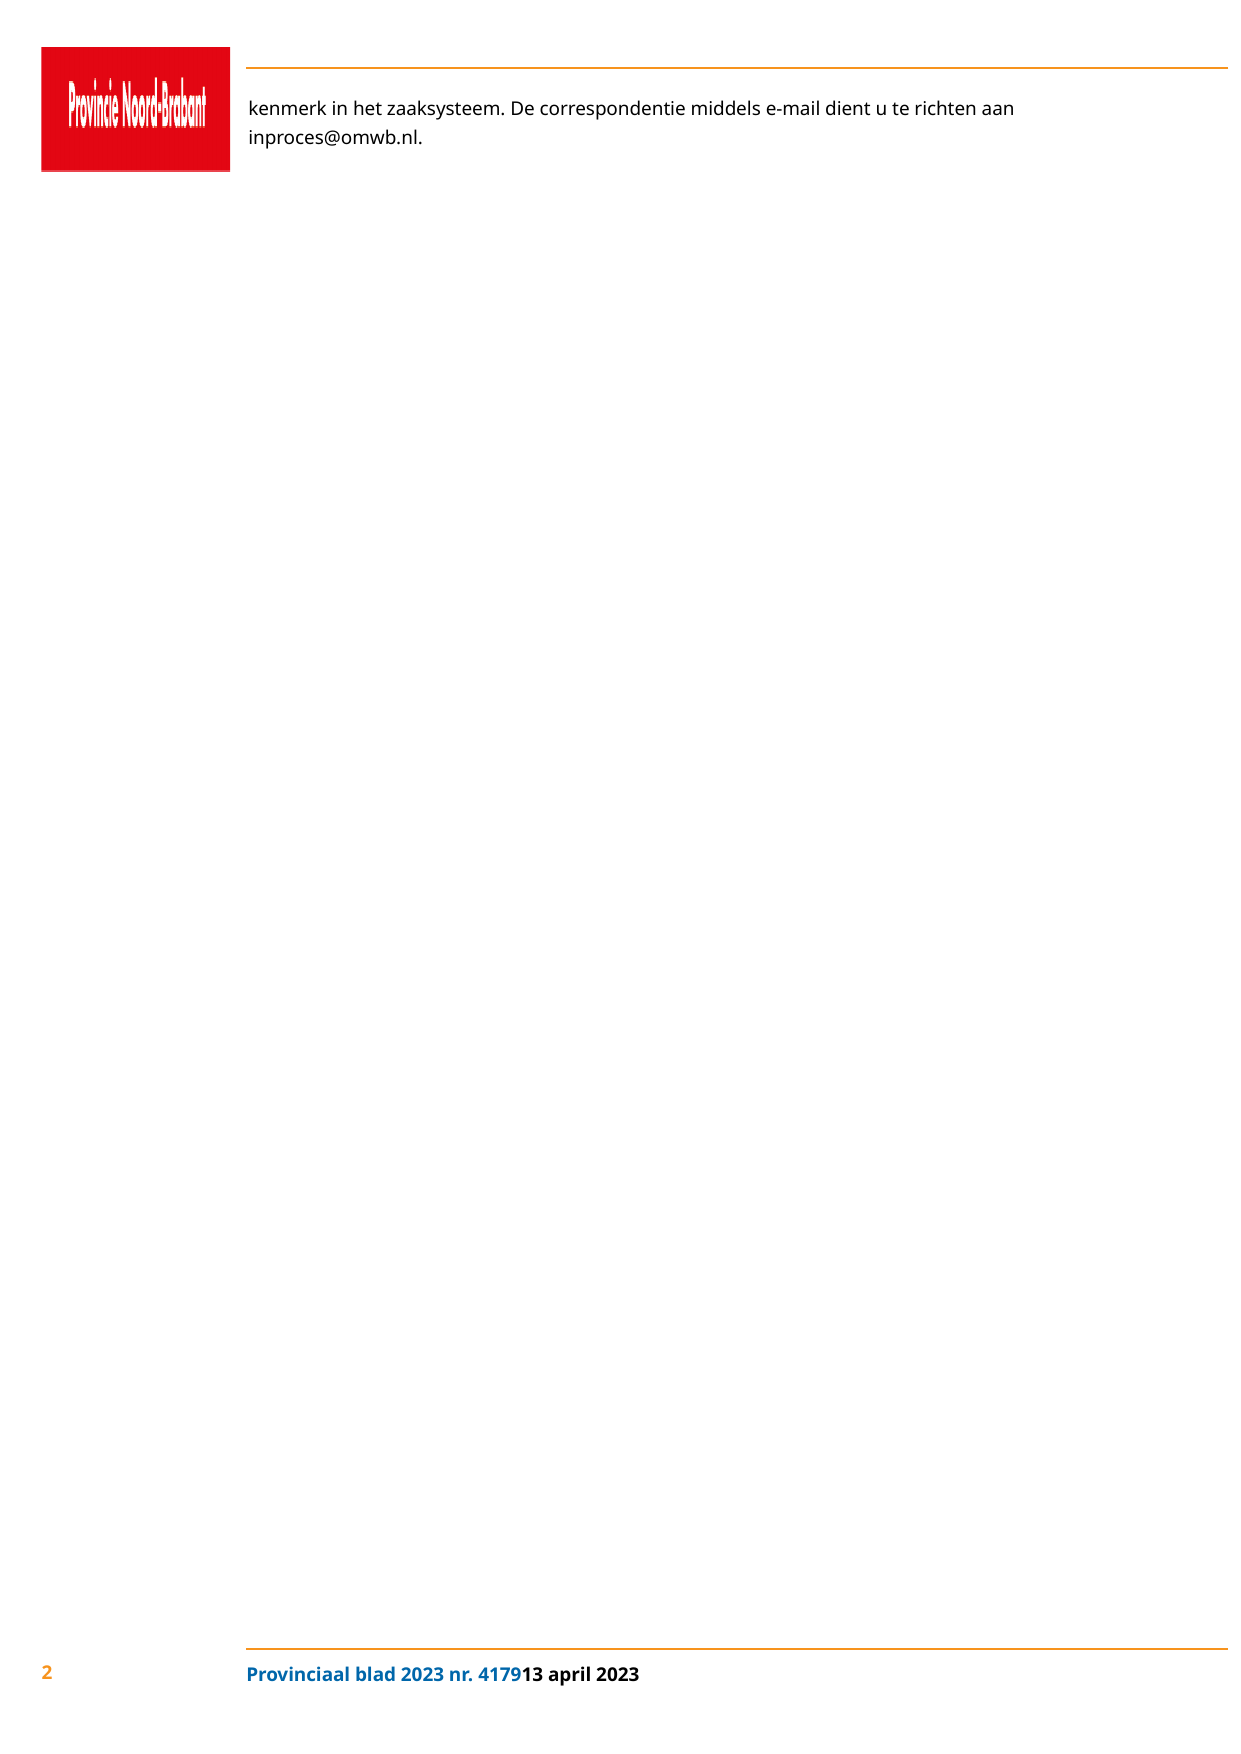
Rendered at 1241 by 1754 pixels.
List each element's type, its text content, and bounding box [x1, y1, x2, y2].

picture [41, 47, 231, 172]
text kenmerk in het zaaksysteem. De correspondentie middels e-mail dient u te richten aan inproces@omwb.nl. [248, 95, 1152, 150]
